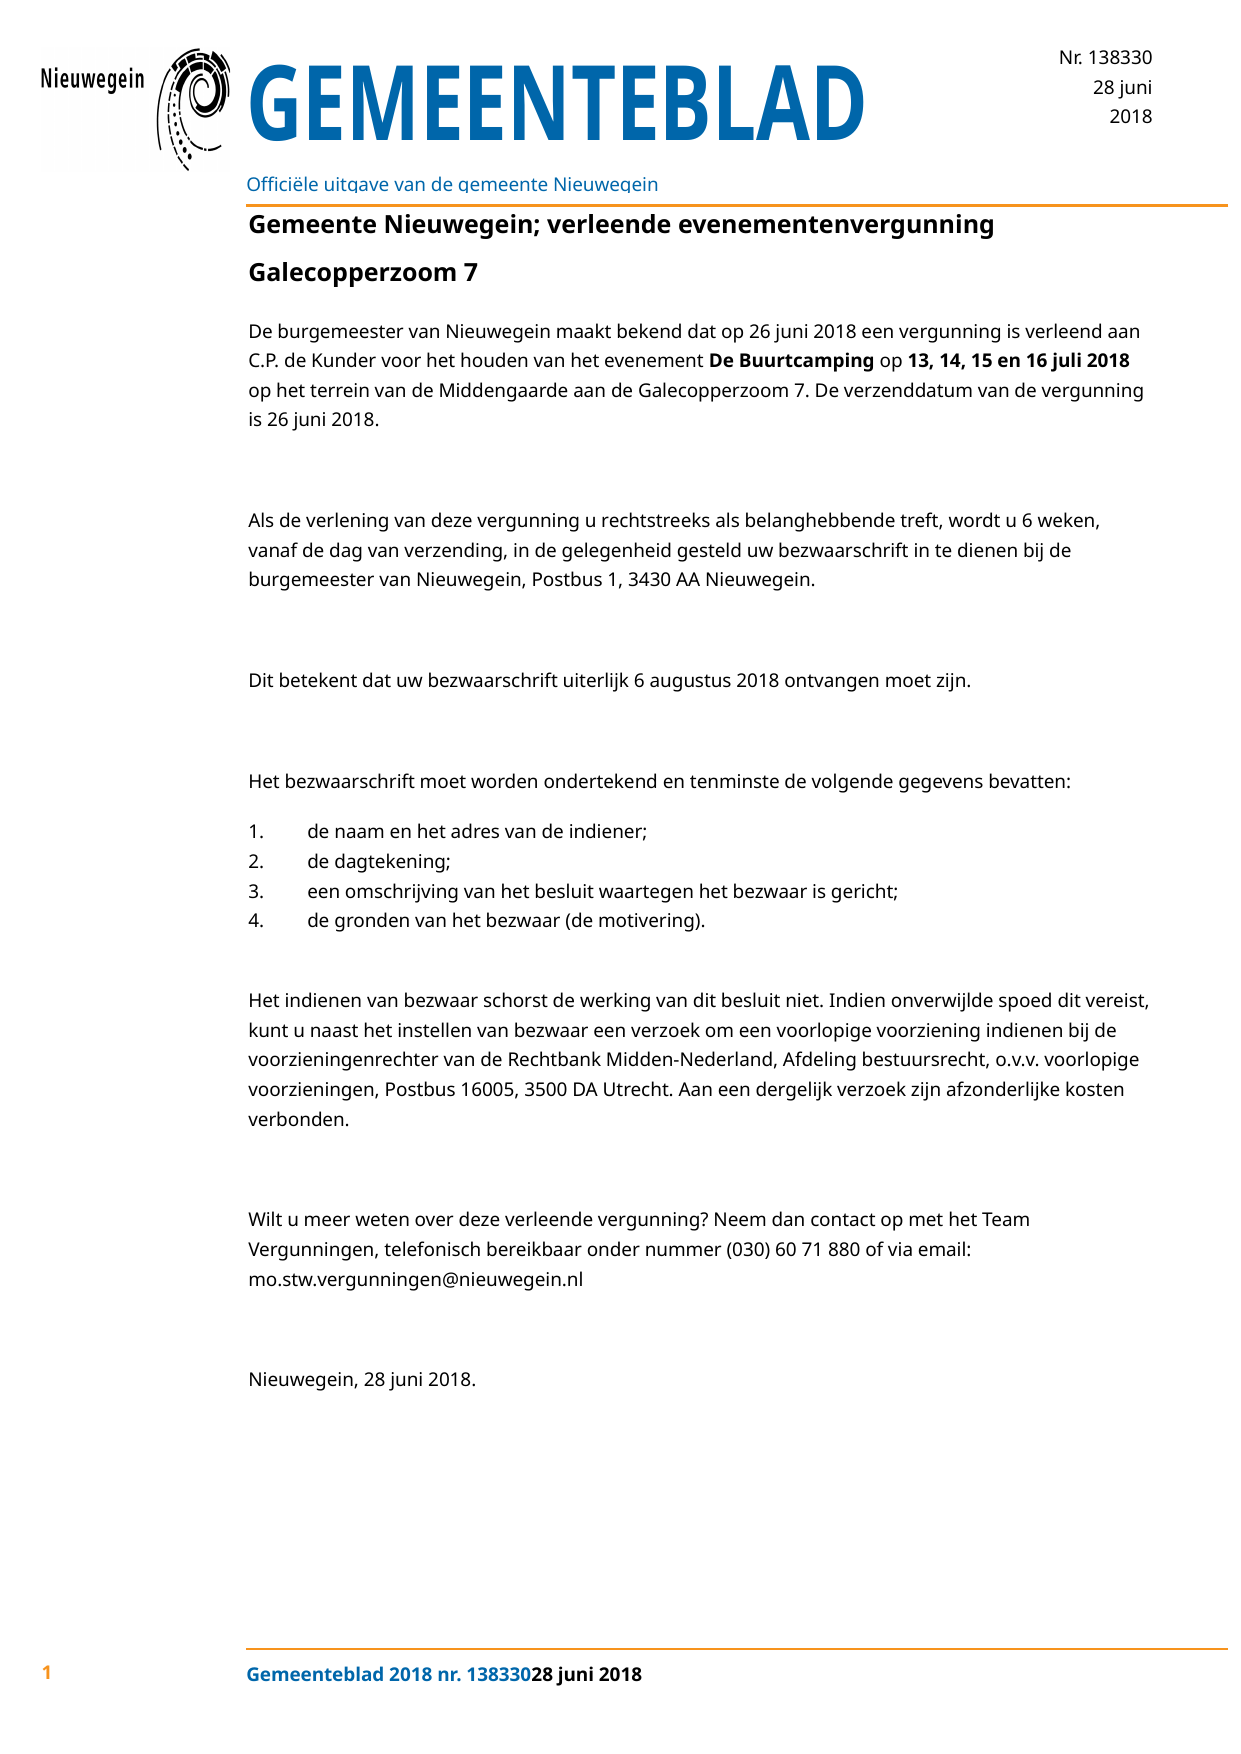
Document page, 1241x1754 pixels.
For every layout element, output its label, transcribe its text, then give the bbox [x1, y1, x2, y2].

text Wilt u meer weten over deze verleende vergunning? Neem dan contact op met het Team Vergunningen, telefonisch bereikbaar onder nummer (030) 60 71 880 of via email: mo.stw.vergunningen@nieuwegein.nl [248, 1207, 1152, 1292]
text De burgemeester van Nieuwegein maakt bekend dat op 26 juni 2018 een vergunning is verleend aan C.P. de Kunder voor het houden van het evenement De Buurtcamping op 13, 14, 15 en 16 juli 2018 op het terrein van de Middengaarde aan de Galecopperzoom 7. De verzenddatum van de vergunning is 26 juni 2018. [248, 318, 1152, 432]
text Dit betekent dat uw bezwaarschrift uiterlijk 6 augustus 2018 ontvangen moet zijn. [248, 667, 1152, 693]
text Als de verlening van deze vergunning u rechtstreeks als belanghebbende treft, wordt u 6 weken, vanaf de dag van verzending, in de gelegenheid gesteld uw bezwaarschrift in te dienen bij de burgemeester van Nieuwegein, Postbus 1, 3430 AA Nieuwegein. [248, 507, 1152, 592]
picture [41, 47, 231, 172]
list de gronden van het bezwaar (de motivering). [248, 907, 1152, 933]
text Het bezwaarschrift moet worden ondertekend en tenminste de volgende gegevens bevatten: [248, 768, 1152, 794]
list de dagtekening; [248, 848, 1152, 874]
text Gemeente Nieuwegein; verleende evenementenvergunning Galecopperzoom 7 [248, 207, 1152, 288]
text Nieuwegein, 28 juni 2018. [248, 1367, 1152, 1392]
list een omschrijving van het besluit waartegen het bezwaar is gericht; [248, 878, 1152, 904]
text Het indienen van bezwaar schorst de werking van dit besluit niet. Indien onverwijlde spoed dit vereist, kunt u naast het instellen van bezwaar een verzoek om een voorlopige voorziening indienen bij de voorzieningenrechter van de Rechtbank Midden-Nederland, Afdeling bestuursrecht, o.v.v. voorlopige voorzieningen, Postbus 16005, 3500 DA Utrecht. Aan een dergelijk verzoek zijn afzonderlijke kosten verbonden. [248, 987, 1152, 1132]
list de naam en het adres van de indiener; [248, 819, 1152, 844]
